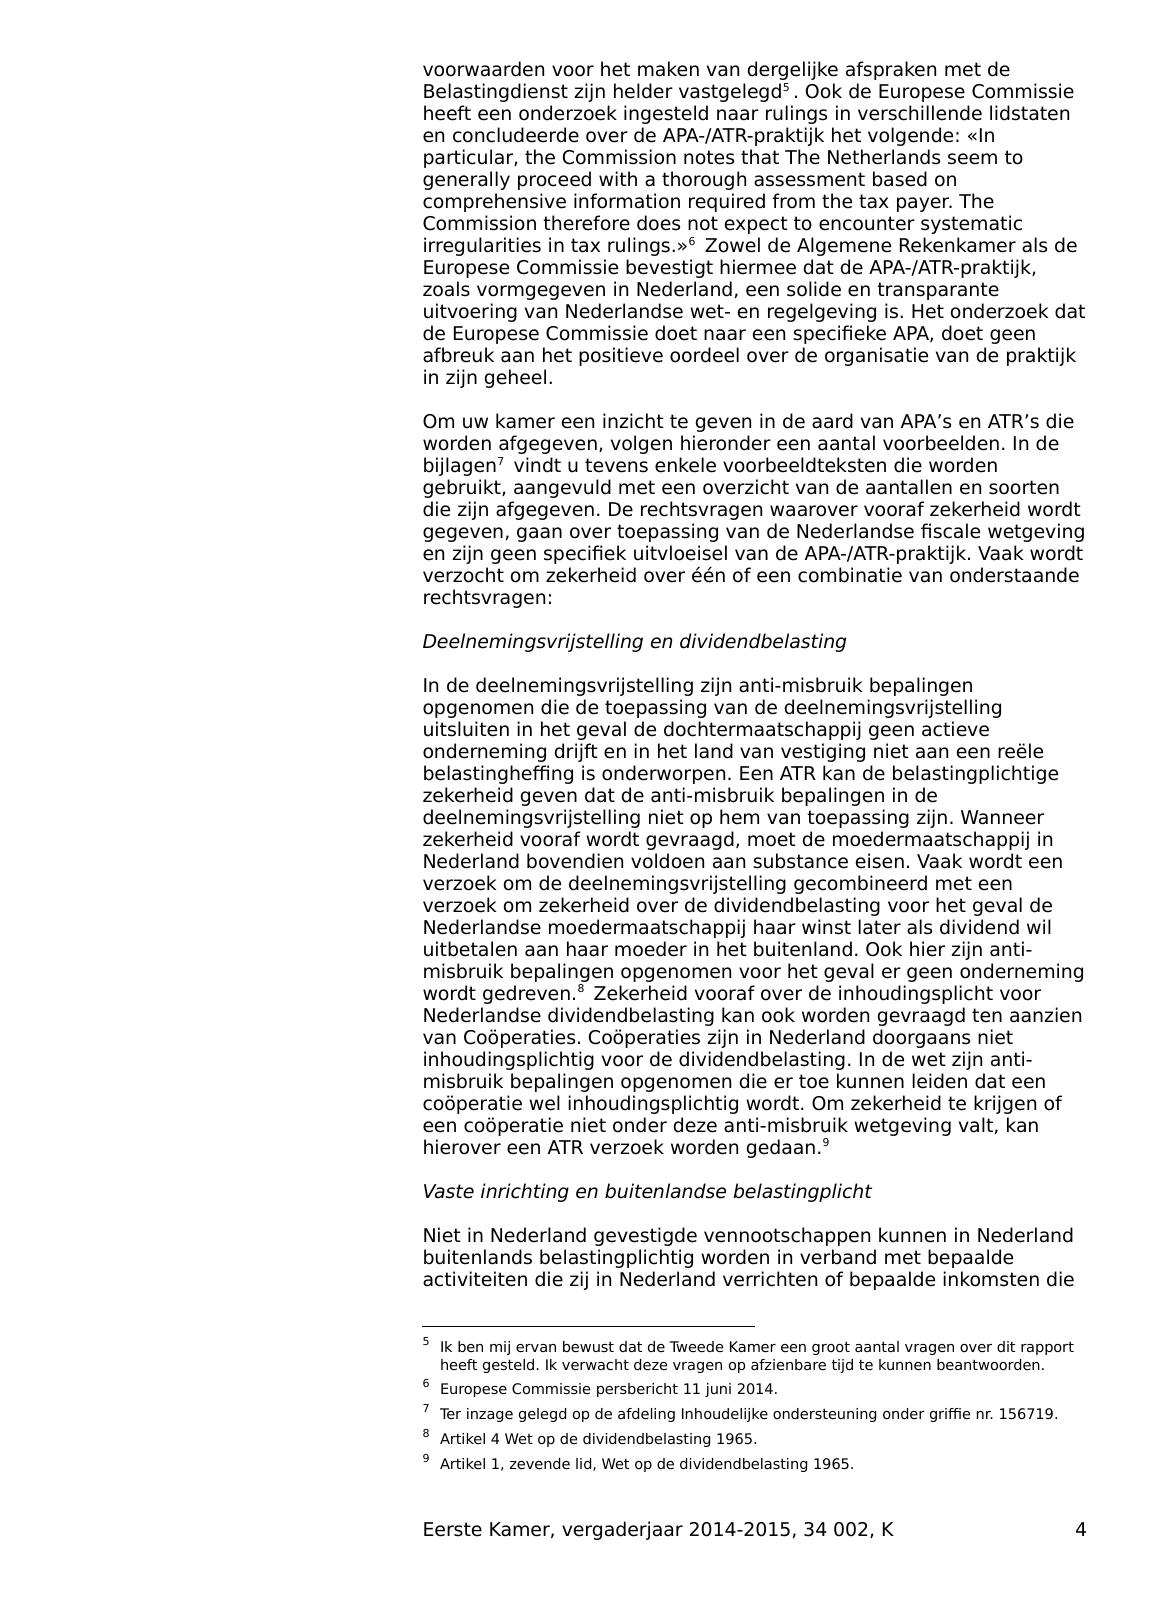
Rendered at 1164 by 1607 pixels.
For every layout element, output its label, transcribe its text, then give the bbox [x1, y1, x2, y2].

text Europese Commissie persbericht 11 juni 2014. [422, 1377, 1087, 1399]
text Ter inzage gelegd op de afdeling Inhoudelijke ondersteuning onder griffie nr. 156719. [422, 1402, 1087, 1424]
subtitle Vaste inrichting en buitenlandse belastingplicht [422, 1181, 1087, 1203]
text Om uw kamer een inzicht te geven in de aard van APA’s en ATR’s die worden afgegeven, volgen hieronder een aantal voorbeelden. In de bijlagen vindt u tevens enkele voorbeeldteksten die worden gebruikt, aangevuld met een overzicht van de aantallen en soorten die zijn afgegeven. De rechtsvragen waarover vooraf zekerheid wordt gegeven, gaan over toepassing van de Nederlandse fiscale wetgeving en zijn geen specifiek uitvloeisel van de APA-/ATR-praktijk. Vaak wordt verzocht om zekerheid over één of een combinatie van onderstaande rechtsvragen: [422, 411, 1087, 609]
text Ik ben mij ervan bewust dat de Tweede Kamer een groot aantal vragen over dit rapport heeft gesteld. Ik verwacht deze vragen op afzienbare tijd te kunnen beantwoorden. [422, 1335, 1087, 1374]
subtitle Deelnemingsvrijstelling en dividendbelasting [422, 631, 1087, 653]
text In de deelnemingsvrijstelling zijn anti-misbruik bepalingen opgenomen die de toepassing van de deelnemingsvrijstelling uitsluiten in het geval de dochtermaatschappij geen actieve onderneming drijft en in het land van vestiging niet aan een reële belastingheffing is onderworpen. Een ATR kan de belastingplichtige zekerheid geven dat de anti-misbruik bepalingen in de deelnemingsvrijstelling niet op hem van toepassing zijn. Wanneer zekerheid vooraf wordt gevraagd, moet de moedermaatschappij in Nederland bovendien voldoen aan substance eisen. Vaak wordt een verzoek om de deelnemingsvrijstelling gecombineerd met een verzoek om zekerheid over de dividendbelasting voor het geval de Nederlandse moedermaatschappij haar winst later als dividend wil uitbetalen aan haar moeder in het buitenland. Ook hier zijn anti-misbruik bepalingen opgenomen voor het geval er geen onderneming wordt gedreven. Zekerheid vooraf over de inhoudingsplicht voor Nederlandse dividendbelasting kan ook worden gevraagd ten aanzien van Coöperaties. Coöperaties zijn in Nederland doorgaans niet inhoudingsplichtig voor de dividendbelasting. In de wet zijn anti-misbruik bepalingen opgenomen die er toe kunnen leiden dat een coöperatie wel inhoudingsplichtig wordt. Om zekerheid te krijgen of een coöperatie niet onder deze anti-misbruik wetgeving valt, kan hierover een ATR verzoek worden gedaan. [422, 675, 1087, 1159]
text voorwaarden voor het maken van dergelijke afspraken met de Belastingdienst zijn helder vastgelegd. Ook de Europese Commissie heeft een onderzoek ingesteld naar rulings in verschillende lidstaten en concludeerde over de APA-/ATR-praktijk het volgende: «In particular, the Commission notes that The Netherlands seem to generally proceed with a thorough assessment based on comprehensive information required from the tax payer. The Commission therefore does not expect to encounter systematic irregularities in tax rulings.» Zowel de Algemene Rekenkamer als de Europese Commissie bevestigt hiermee dat de APA-/ATR-praktijk, zoals vormgegeven in Nederland, een solide en transparante uitvoering van Nederlandse wet- en regelgeving is. Het onderzoek dat de Europese Commissie doet naar een specifieke APA, doet geen afbreuk aan het positieve oordeel over de organisatie van de praktijk in zijn geheel. [422, 59, 1087, 389]
text Artikel 1, zevende lid, Wet op de dividendbelasting 1965. [422, 1452, 1087, 1474]
text Artikel 4 Wet op de dividendbelasting 1965. [422, 1427, 1087, 1449]
text Niet in Nederland gevestigde vennootschappen kunnen in Nederland buitenlands belastingplichtig worden in verband met bepaalde activiteiten die zij in Nederland verrichten of bepaalde inkomsten die [422, 1225, 1087, 1291]
